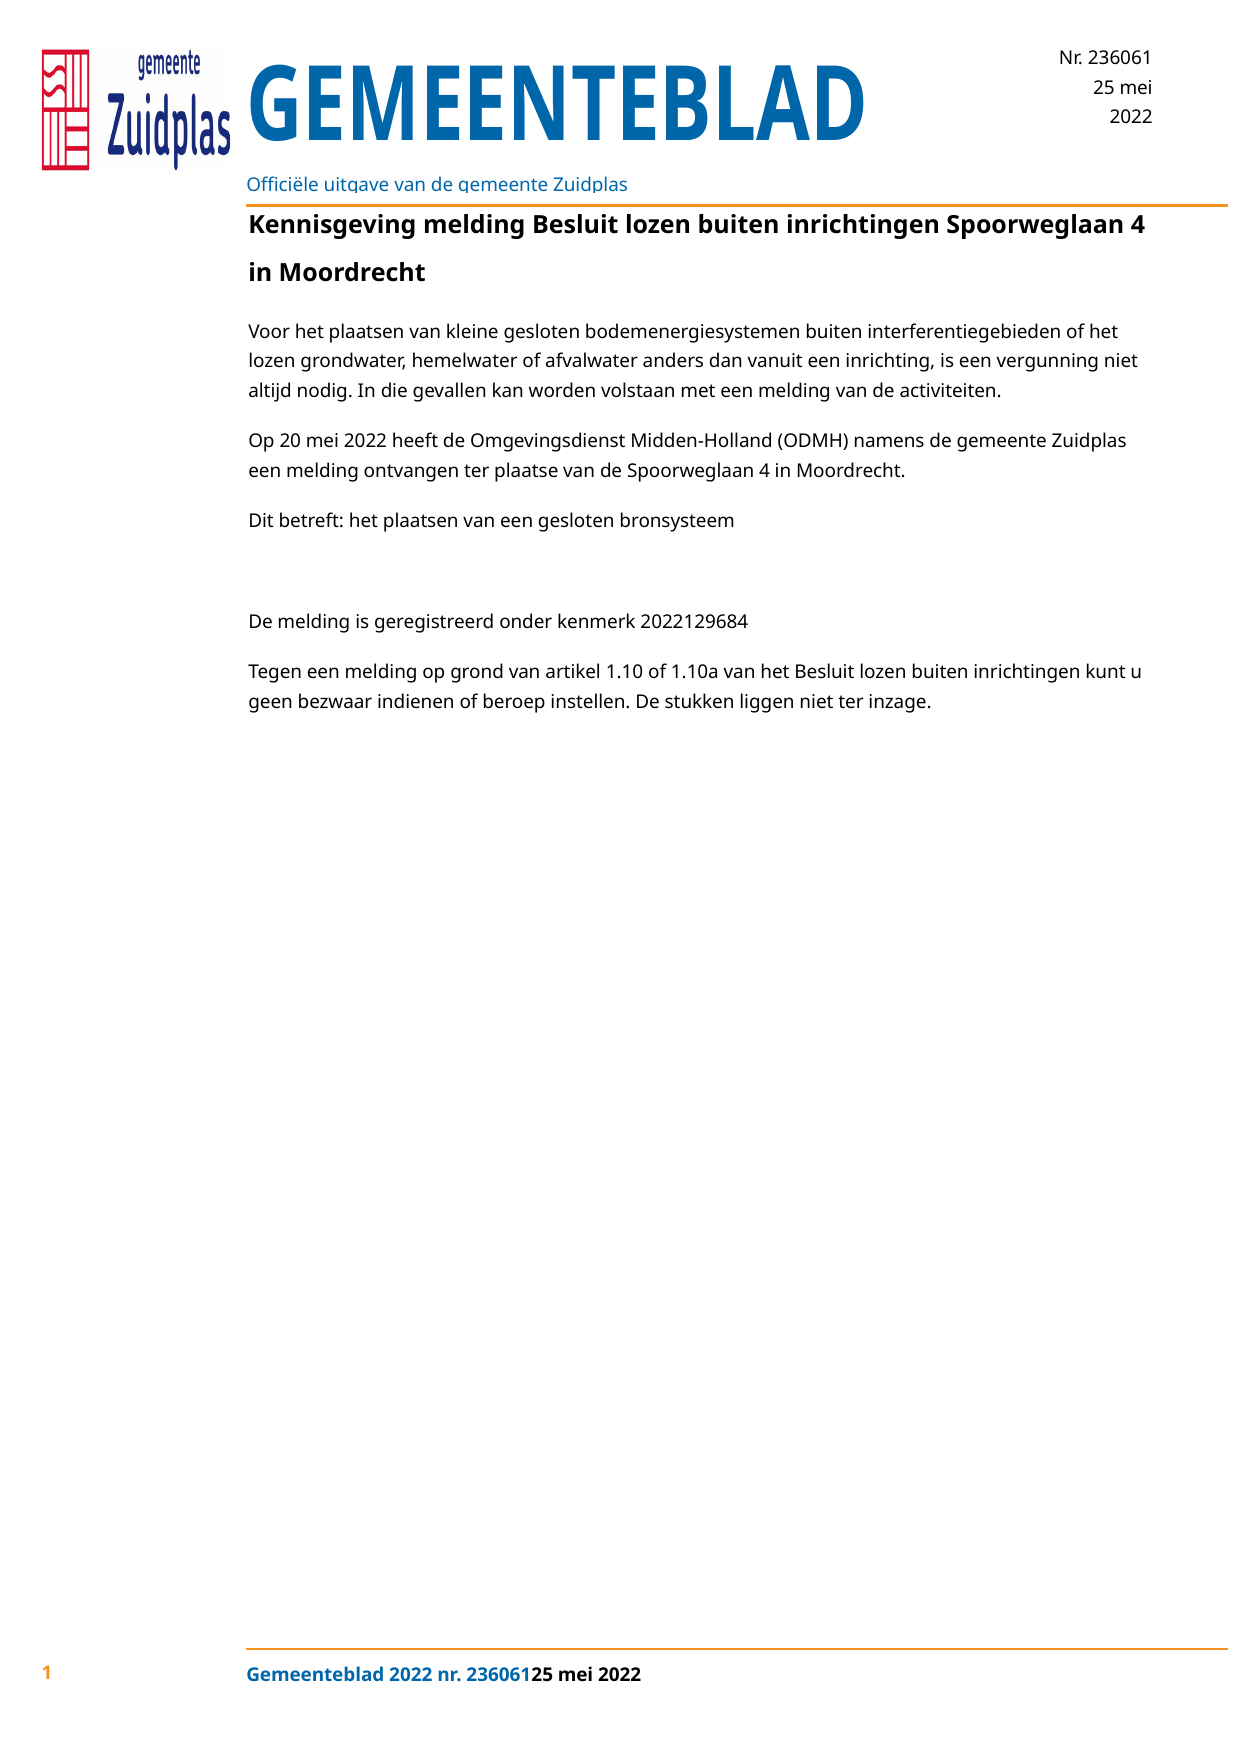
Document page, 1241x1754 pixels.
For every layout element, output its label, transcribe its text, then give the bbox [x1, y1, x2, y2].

text De melding is geregistreerd onder kenmerk 2022129684 [248, 608, 1152, 634]
text Tegen een melding op grond van artikel 1.10 of 1.10a van het Besluit lozen buiten inrichtingen kunt u geen bezwaar indienen of beroep instellen. De stukken liggen niet ter inzage. [248, 659, 1152, 714]
text Op 20 mei 2022 heeft de Omgevingsdienst Midden-Holland (ODMH) namens de gemeente Zuidplas een melding ontvangen ter plaatse van de Spoorweglaan 4 in Moordrecht. [248, 427, 1152, 483]
text Voor het plaatsen van kleine gesloten bodemenergiesystemen buiten interferentiegebieden of het lozen grondwater, hemelwater of afvalwater anders dan vanuit een inrichting, is een vergunning niet altijd nodig. In die gevallen kan worden volstaan met een melding van de activiteiten. [248, 318, 1152, 403]
picture [41, 47, 231, 172]
text Kennisgeving melding Besluit lozen buiten inrichtingen Spoorweglaan 4 in Moordrecht [248, 207, 1152, 288]
text Dit betreft: het plaatsen van een gesloten bronsysteem [248, 507, 1152, 533]
